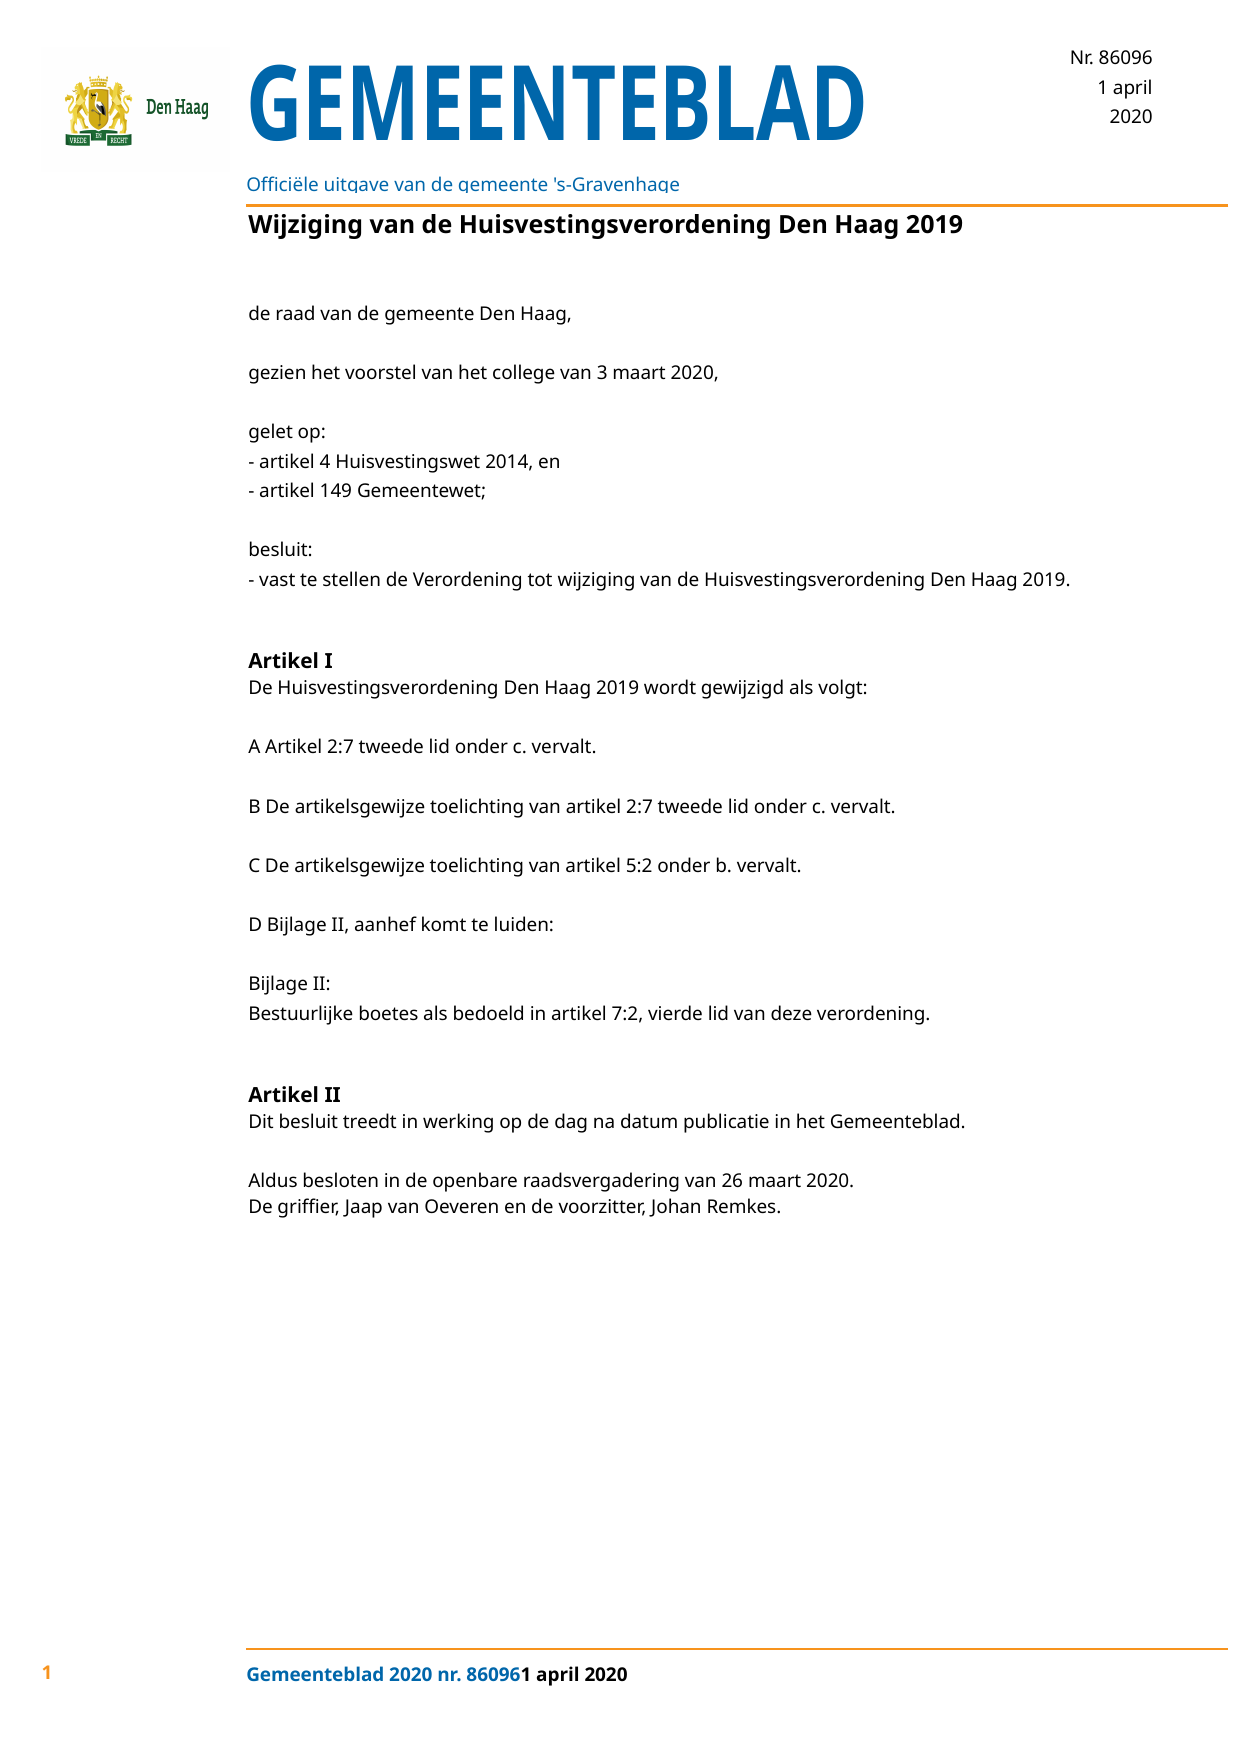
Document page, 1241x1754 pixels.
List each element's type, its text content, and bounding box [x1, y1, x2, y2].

text D Bijlage II, aanhef komt te luiden: [248, 911, 1152, 937]
text de raad van de gemeente Den Haag, [248, 300, 1152, 326]
text De Huisvestingsverordening Den Haag 2019 wordt gewijzigd als volgt: [248, 674, 1152, 700]
text Bestuurlijke boetes als bedoeld in artikel 7:2, vierde lid van deze verordening. [248, 1000, 1152, 1026]
text Bijlage II: [248, 970, 1152, 996]
picture [41, 47, 231, 172]
text Wijziging van de Huisvestingsverordening Den Haag 2019 [248, 207, 1152, 241]
text De griffier, Jaap van Oeveren en de voorzitter, Johan Remkes. [248, 1193, 1152, 1219]
text Dit besluit treedt in werking op de dag na datum publicatie in het Gemeenteblad. [248, 1108, 1152, 1134]
text B De artikelsgewijze toelichting van artikel 2:7 tweede lid onder c. vervalt. [248, 793, 1152, 819]
text Aldus besloten in de openbare raadsvergadering van 26 maart 2020. [248, 1168, 1152, 1193]
text - artikel 4 Huisvestingswet 2014, en [248, 448, 1152, 473]
text A Artikel 2:7 tweede lid onder c. vervalt. [248, 734, 1152, 759]
text - vast te stellen de Verordening tot wijziging van de Huisvestingsverordening Den Haag 2019. [248, 566, 1152, 592]
text gelet op: [248, 418, 1152, 444]
text C De artikelsgewijze toelichting van artikel 5:2 onder b. vervalt. [248, 852, 1152, 878]
text Artikel II [248, 1080, 1152, 1108]
text - artikel 149 Gemeentewet; [248, 477, 1152, 503]
text Artikel I [248, 646, 1152, 674]
text besluit: [248, 537, 1152, 562]
text gezien het voorstel van het college van 3 maart 2020, [248, 359, 1152, 385]
